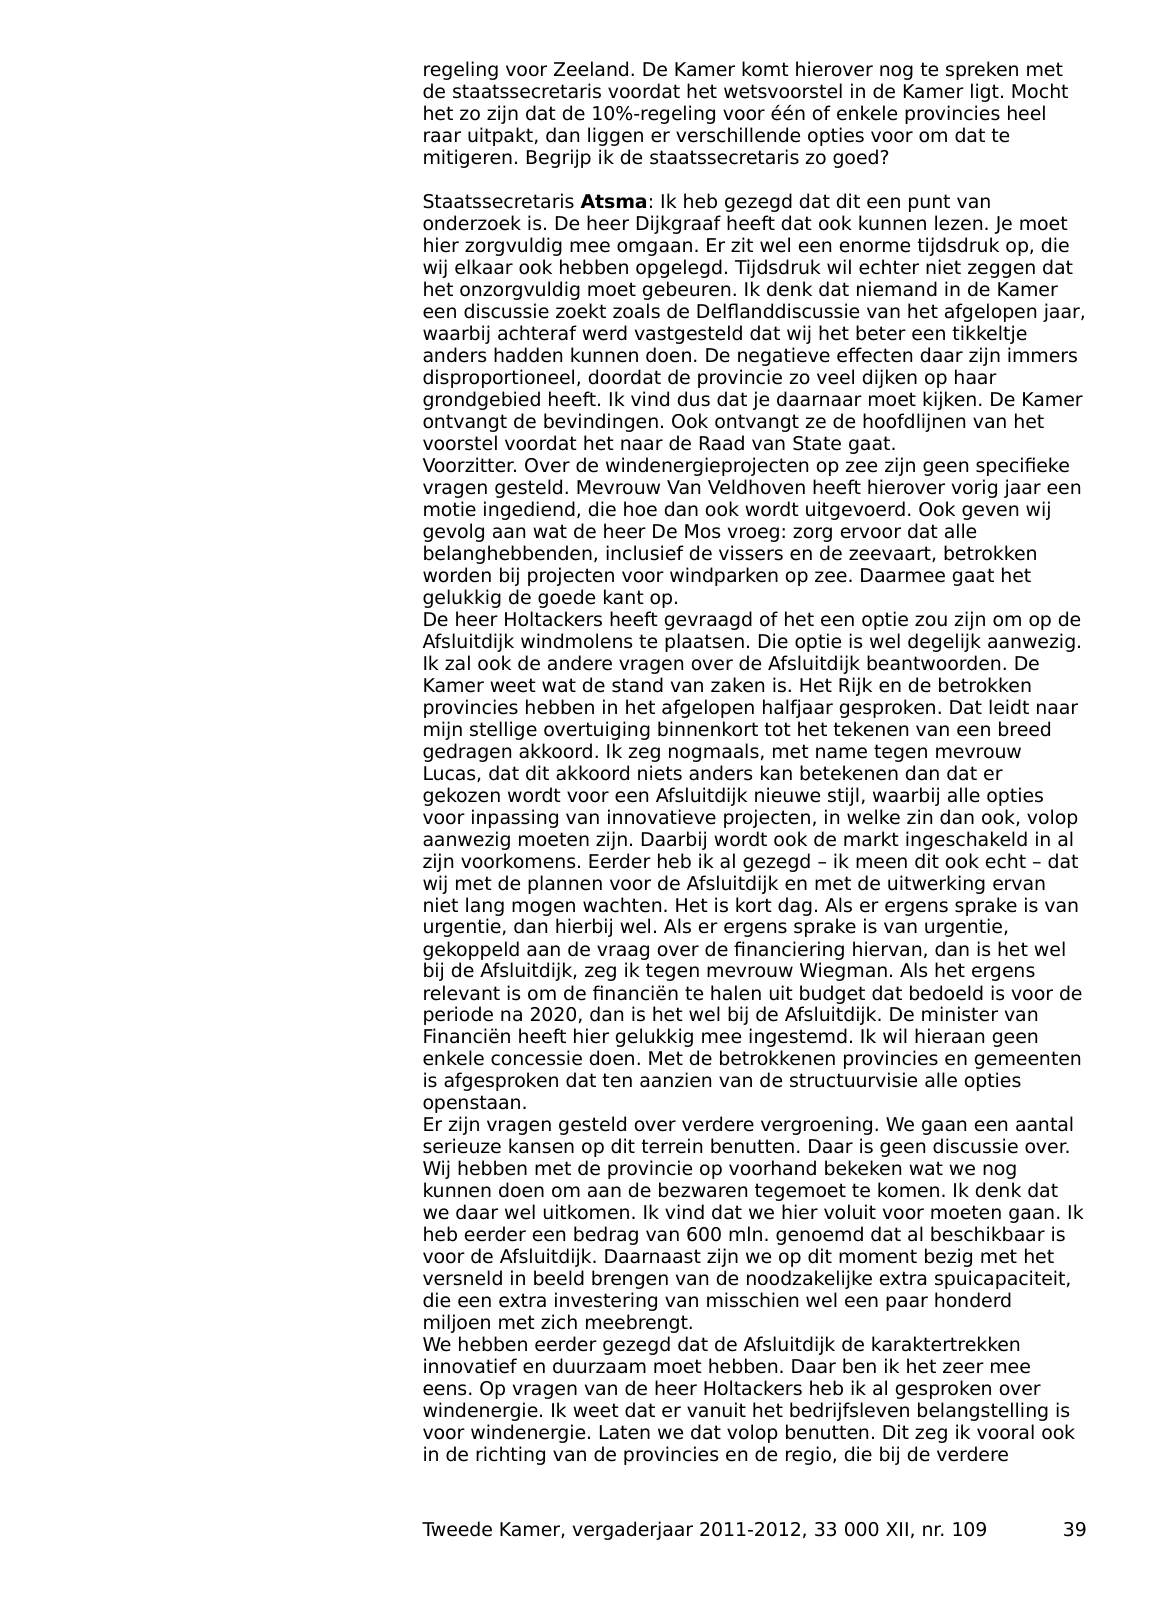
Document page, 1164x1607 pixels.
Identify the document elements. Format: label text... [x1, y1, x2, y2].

text We hebben eerder gezegd dat de Afsluitdijk de karaktertrekken innovatief en duurzaam moet hebben. Daar ben ik het zeer mee eens. Op vragen van de heer Holtackers heb ik al gesproken over windenergie. Ik weet dat er vanuit het bedrijfsleven belangstelling is voor windenergie. Laten we dat volop benutten. Dit zeg ik vooral ook in de richting van de provincies en de regio, die bij de verdere [422, 1334, 1087, 1466]
text Er zijn vragen gesteld over verdere vergroening. We gaan een aantal serieuze kansen op dit terrein benutten. Daar is geen discussie over. Wij hebben met de provincie op voorhand bekeken wat we nog kunnen doen om aan de bezwaren tegemoet te komen. Ik denk dat we daar wel uitkomen. Ik vind dat we hier voluit voor moeten gaan. Ik heb eerder een bedrag van 600 mln. genoemd dat al beschikbaar is voor de Afsluitdijk. Daarnaast zijn we op dit moment bezig met het versneld in beeld brengen van de noodzakelijke extra spuicapaciteit, die een extra investering van misschien wel een paar honderd miljoen met zich meebrengt. [422, 1114, 1087, 1334]
text Ik zal ook de andere vragen over de Afsluitdijk beantwoorden. De Kamer weet wat de stand van zaken is. Het Rijk en de betrokken provincies hebben in het afgelopen halfjaar gesproken. Dat leidt naar mijn stellige overtuiging binnenkort tot het tekenen van een breed gedragen akkoord. Ik zeg nogmaals, met name tegen mevrouw Lucas, dat dit akkoord niets anders kan betekenen dan dat er gekozen wordt voor een Afsluitdijk nieuwe stijl, waarbij alle opties voor inpassing van innovatieve projecten, in welke zin dan ook, volop aanwezig moeten zijn. Daarbij wordt ook de markt ingeschakeld in al zijn voorkomens. Eerder heb ik al gezegd – ik meen dit ook echt – dat wij met de plannen voor de Afsluitdijk en met de uitwerking ervan niet lang mogen wachten. Het is kort dag. Als er ergens sprake is van urgentie, dan hierbij wel. Als er ergens sprake is van urgentie, gekoppeld aan de vraag over de financiering hiervan, dan is het wel bij de Afsluitdijk, zeg ik tegen mevrouw Wiegman. Als het ergens relevant is om de financiën te halen uit budget dat bedoeld is voor de periode na 2020, dan is het wel bij de Afsluitdijk. De minister van Financiën heeft hier gelukkig mee ingestemd. Ik wil hieraan geen enkele concessie doen. Met de betrokkenen provincies en gemeenten is afgesproken dat ten aanzien van de structuurvisie alle opties openstaan. [422, 653, 1087, 1114]
text regeling voor Zeeland. De Kamer komt hierover nog te spreken met de staatssecretaris voordat het wetsvoorstel in de Kamer ligt. Mocht het zo zijn dat de 10%-regeling voor één of enkele provincies heel raar uitpakt, dan liggen er verschillende opties voor om dat te mitigeren. Begrijp ik de staatssecretaris zo goed? [422, 59, 1087, 169]
text Voorzitter. Over de windenergieprojecten op zee zijn geen specifieke vragen gesteld. Mevrouw Van Veldhoven heeft hierover vorig jaar een motie ingediend, die hoe dan ook wordt uitgevoerd. Ook geven wij gevolg aan wat de heer De Mos vroeg: zorg ervoor dat alle belanghebbenden, inclusief de vissers en de zeevaart, betrokken worden bij projecten voor windparken op zee. Daarmee gaat het gelukkig de goede kant op. [422, 455, 1087, 609]
text De heer Holtackers heeft gevraagd of het een optie zou zijn om op de Afsluitdijk windmolens te plaatsen. Die optie is wel degelijk aanwezig. [422, 609, 1087, 653]
text Staatssecretaris Atsma: Ik heb gezegd dat dit een punt van onderzoek is. De heer Dijkgraaf heeft dat ook kunnen lezen. Je moet hier zorgvuldig mee omgaan. Er zit wel een enorme tijdsdruk op, die wij elkaar ook hebben opgelegd. Tijdsdruk wil echter niet zeggen dat het onzorgvuldig moet gebeuren. Ik denk dat niemand in de Kamer een discussie zoekt zoals de Delflanddiscussie van het afgelopen jaar, waarbij achteraf werd vastgesteld dat wij het beter een tikkeltje anders hadden kunnen doen. De negatieve effecten daar zijn immers disproportioneel, doordat de provincie zo veel dijken op haar grondgebied heeft. Ik vind dus dat je daarnaar moet kijken. De Kamer ontvangt de bevindingen. Ook ontvangt ze de hoofdlijnen van het voorstel voordat het naar de Raad van State gaat. [422, 191, 1087, 455]
